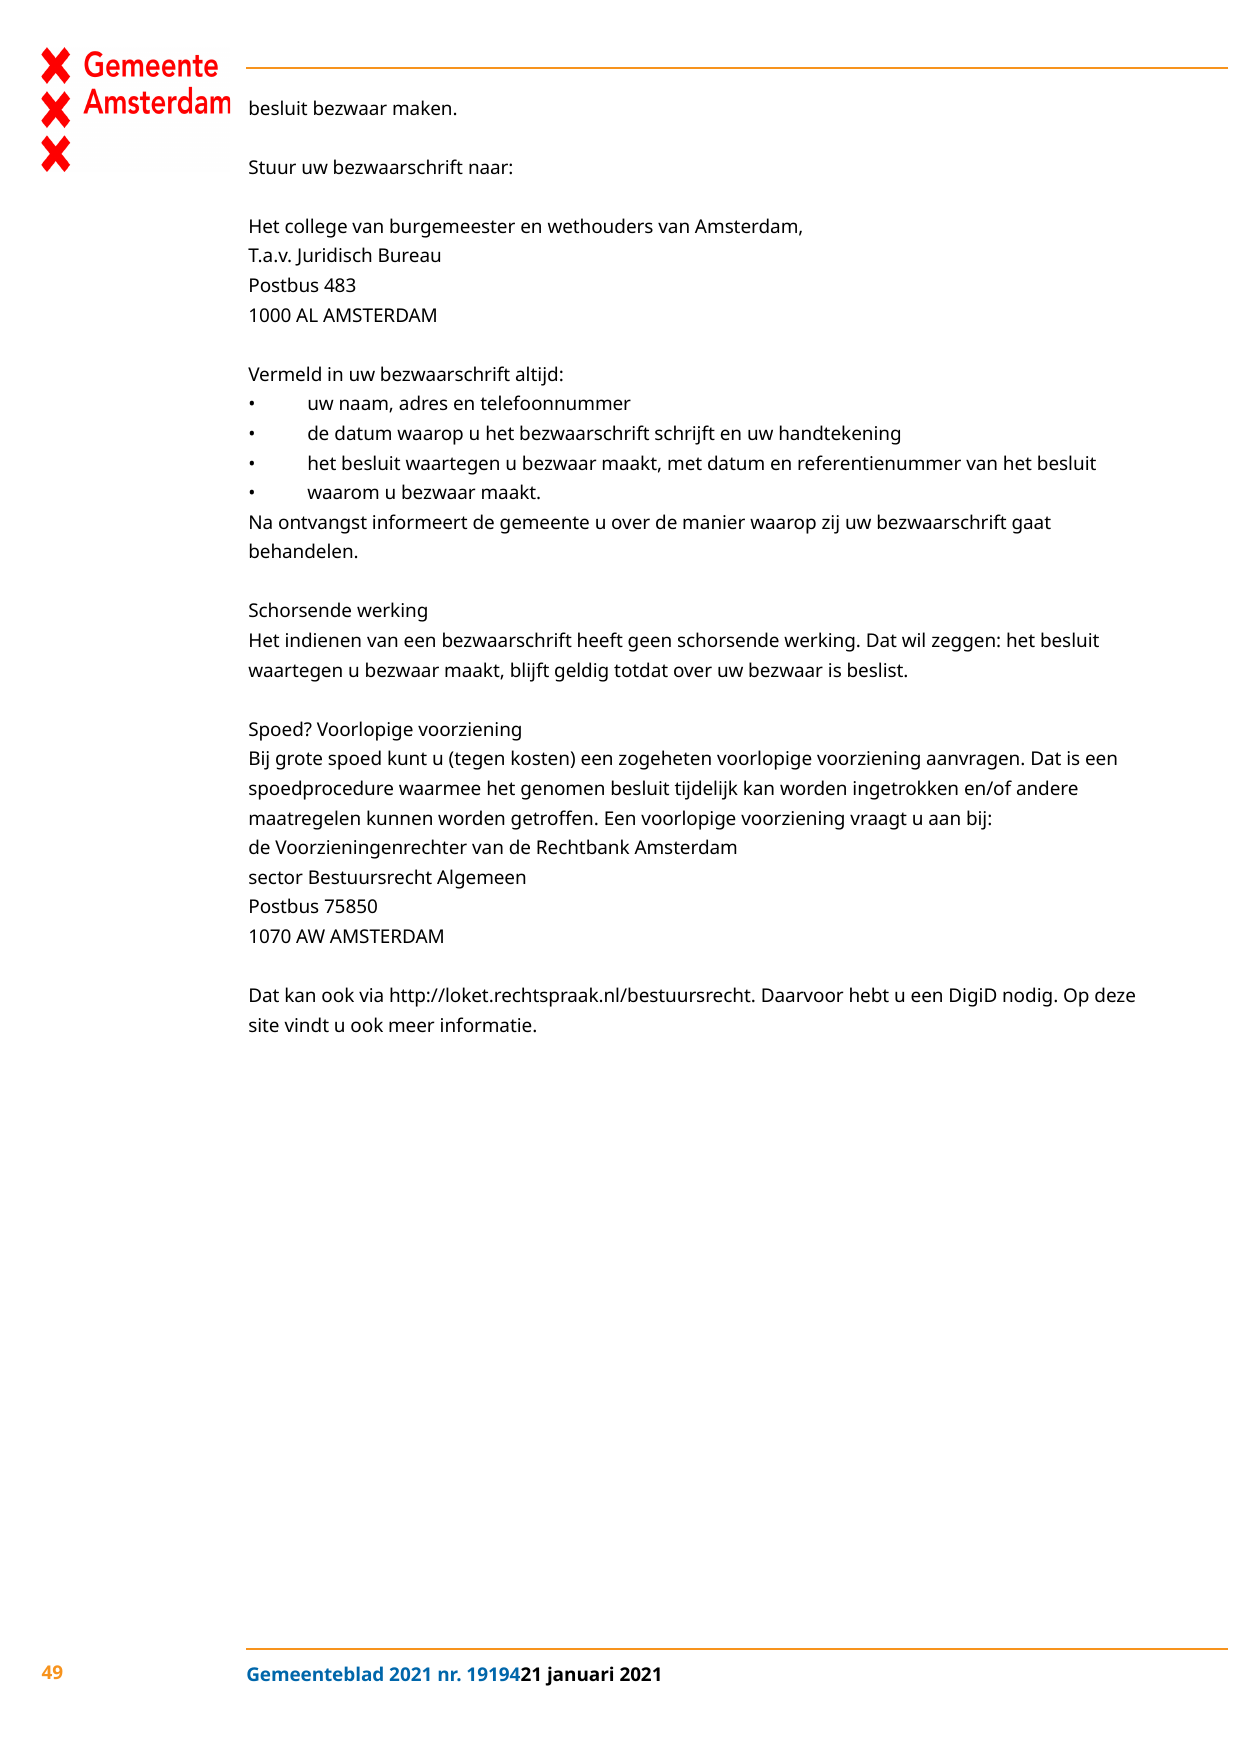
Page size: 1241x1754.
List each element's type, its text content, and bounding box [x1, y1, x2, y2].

text Na ontvangst informeert de gemeente u over de manier waarop zij uw bezwaarschrift gaat behandelen. [248, 509, 1152, 564]
text Postbus 483 [248, 272, 1152, 298]
text de Voorzieningenrechter van de Rechtbank Amsterdam [248, 834, 1152, 860]
list waarom u bezwaar maakt. [248, 479, 1152, 505]
text Stuur uw bezwaarschrift naar: [248, 154, 1152, 180]
list het besluit waartegen u bezwaar maakt, met datum en referentienummer van het besluit [248, 450, 1152, 476]
text Bij grote spoed kunt u (tegen kosten) een zogeheten voorlopige voorziening aanvragen. Dat is een spoedprocedure waarmee het genomen besluit tijdelijk kan worden ingetrokken en/of andere maatregelen kunnen worden getroffen. Een voorlopige voorziening vraagt u aan bij: [248, 746, 1152, 831]
list uw naam, adres en telefoonnummer [248, 391, 1152, 416]
text Schorsende werking [248, 598, 1152, 623]
text besluit bezwaar maken. [248, 95, 1152, 121]
text Spoed? Voorlopige voorziening [248, 716, 1152, 742]
text sector Bestuursrecht Algemeen [248, 864, 1152, 890]
list de datum waarop u het bezwaarschrift schrijft en uw handtekening [248, 420, 1152, 446]
text Vermeld in uw bezwaarschrift altijd: [248, 361, 1152, 387]
text 1000 AL AMSTERDAM [248, 302, 1152, 328]
text Postbus 75850 [248, 893, 1152, 919]
text T.a.v. Juridisch Bureau [248, 243, 1152, 268]
picture [41, 47, 231, 172]
text Het indienen van een bezwaarschrift heeft geen schorsende werking. Dat wil zeggen: het besluit waartegen u bezwaar maakt, blijft geldig totdat over uw bezwaar is beslist. [248, 627, 1152, 683]
text Het college van burgemeester en wethouders van Amsterdam, [248, 213, 1152, 239]
text 1070 AW AMSTERDAM [248, 923, 1152, 949]
text Dat kan ook via http://loket.rechtspraak.nl/bestuursrecht. Daarvoor hebt u een DigiD nodig. Op deze site vindt u ook meer informatie. [248, 982, 1152, 1038]
